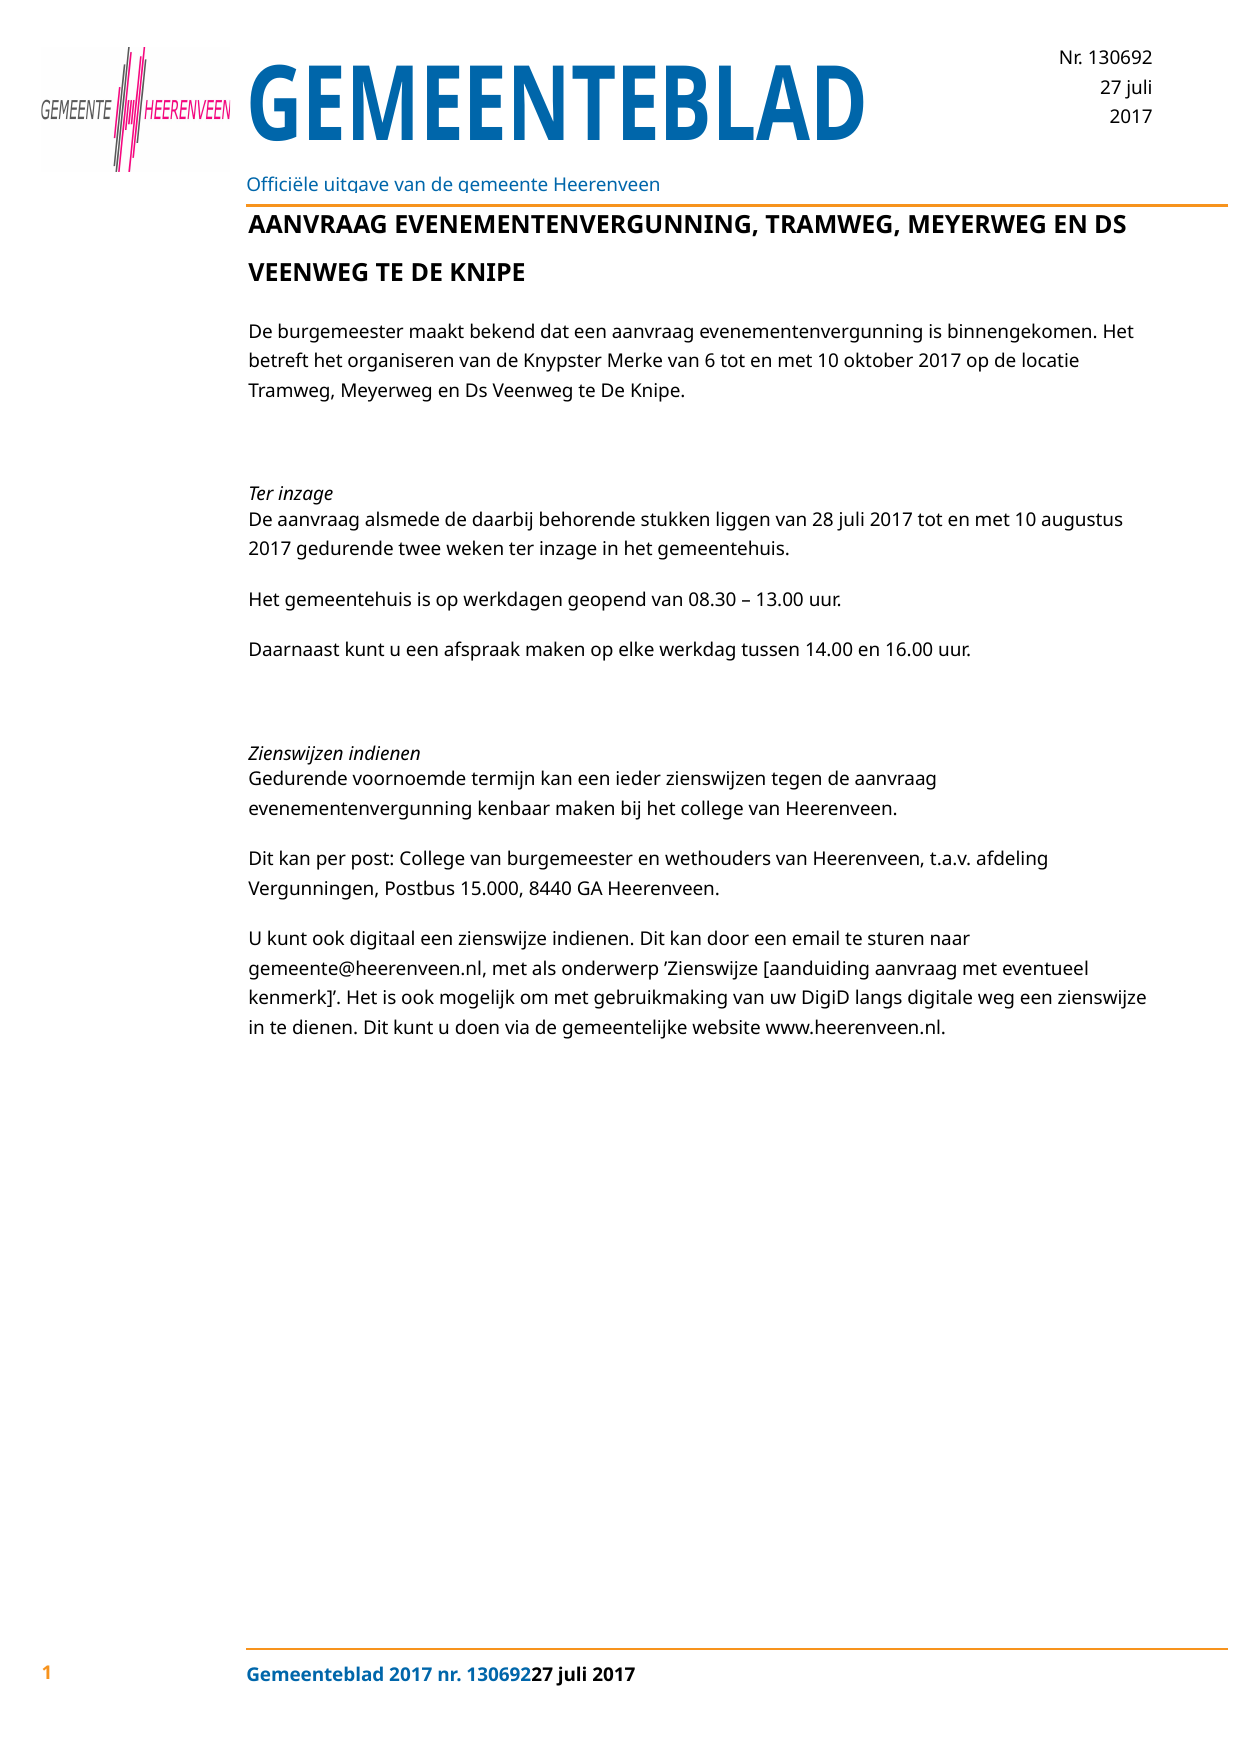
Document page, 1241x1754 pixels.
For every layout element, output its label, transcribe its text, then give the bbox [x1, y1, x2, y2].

text Daarnaast kunt u een afspraak maken op elke werkdag tussen 14.00 en 16.00 uur. [248, 636, 1152, 662]
text Zienswijzen indienen [248, 740, 1152, 765]
text AANVRAAG EVENEMENTENVERGUNNING, TRAMWEG, MEYERWEG EN DS VEENWEG TE DE KNIPE [248, 207, 1152, 288]
picture [41, 47, 231, 172]
text De aanvraag alsmede de daarbij behorende stukken liggen van 28 juli 2017 tot en met 10 augustus 2017 gedurende twee weken ter inzage in het gemeentehuis. [248, 506, 1152, 561]
text De burgemeester maakt bekend dat een aanvraag evenementenvergunning is binnengekomen. Het betreft het organiseren van de Knypster Merke van 6 tot en met 10 oktober 2017 op de locatie Tramweg, Meyerweg en Ds Veenweg te De Knipe. [248, 318, 1152, 403]
text U kunt ook digitaal een zienswijze indienen. Dit kan door een email te sturen naar gemeente@heerenveen.nl, met als onderwerp ’Zienswijze [aanduiding aanvraag met eventueel kenmerk]’. Het is ook mogelijk om met gebruikmaking van uw DigiD langs digitale weg een zienswijze in te dienen. Dit kunt u doen via de gemeentelijke website www.heerenveen.nl. [248, 925, 1152, 1040]
text Het gemeentehuis is op werkdagen geopend van 08.30 – 13.00 uur. [248, 586, 1152, 612]
text Gedurende voornoemde termijn kan een ieder zienswijzen tegen de aanvraag evenementenvergunning kenbaar maken bij het college van Heerenveen. [248, 765, 1152, 821]
text Ter inzage [248, 480, 1152, 506]
text Dit kan per post: College van burgemeester en wethouders van Heerenveen, t.a.v. afdeling Vergunningen, Postbus 15.000, 8440 GA Heerenveen. [248, 845, 1152, 901]
